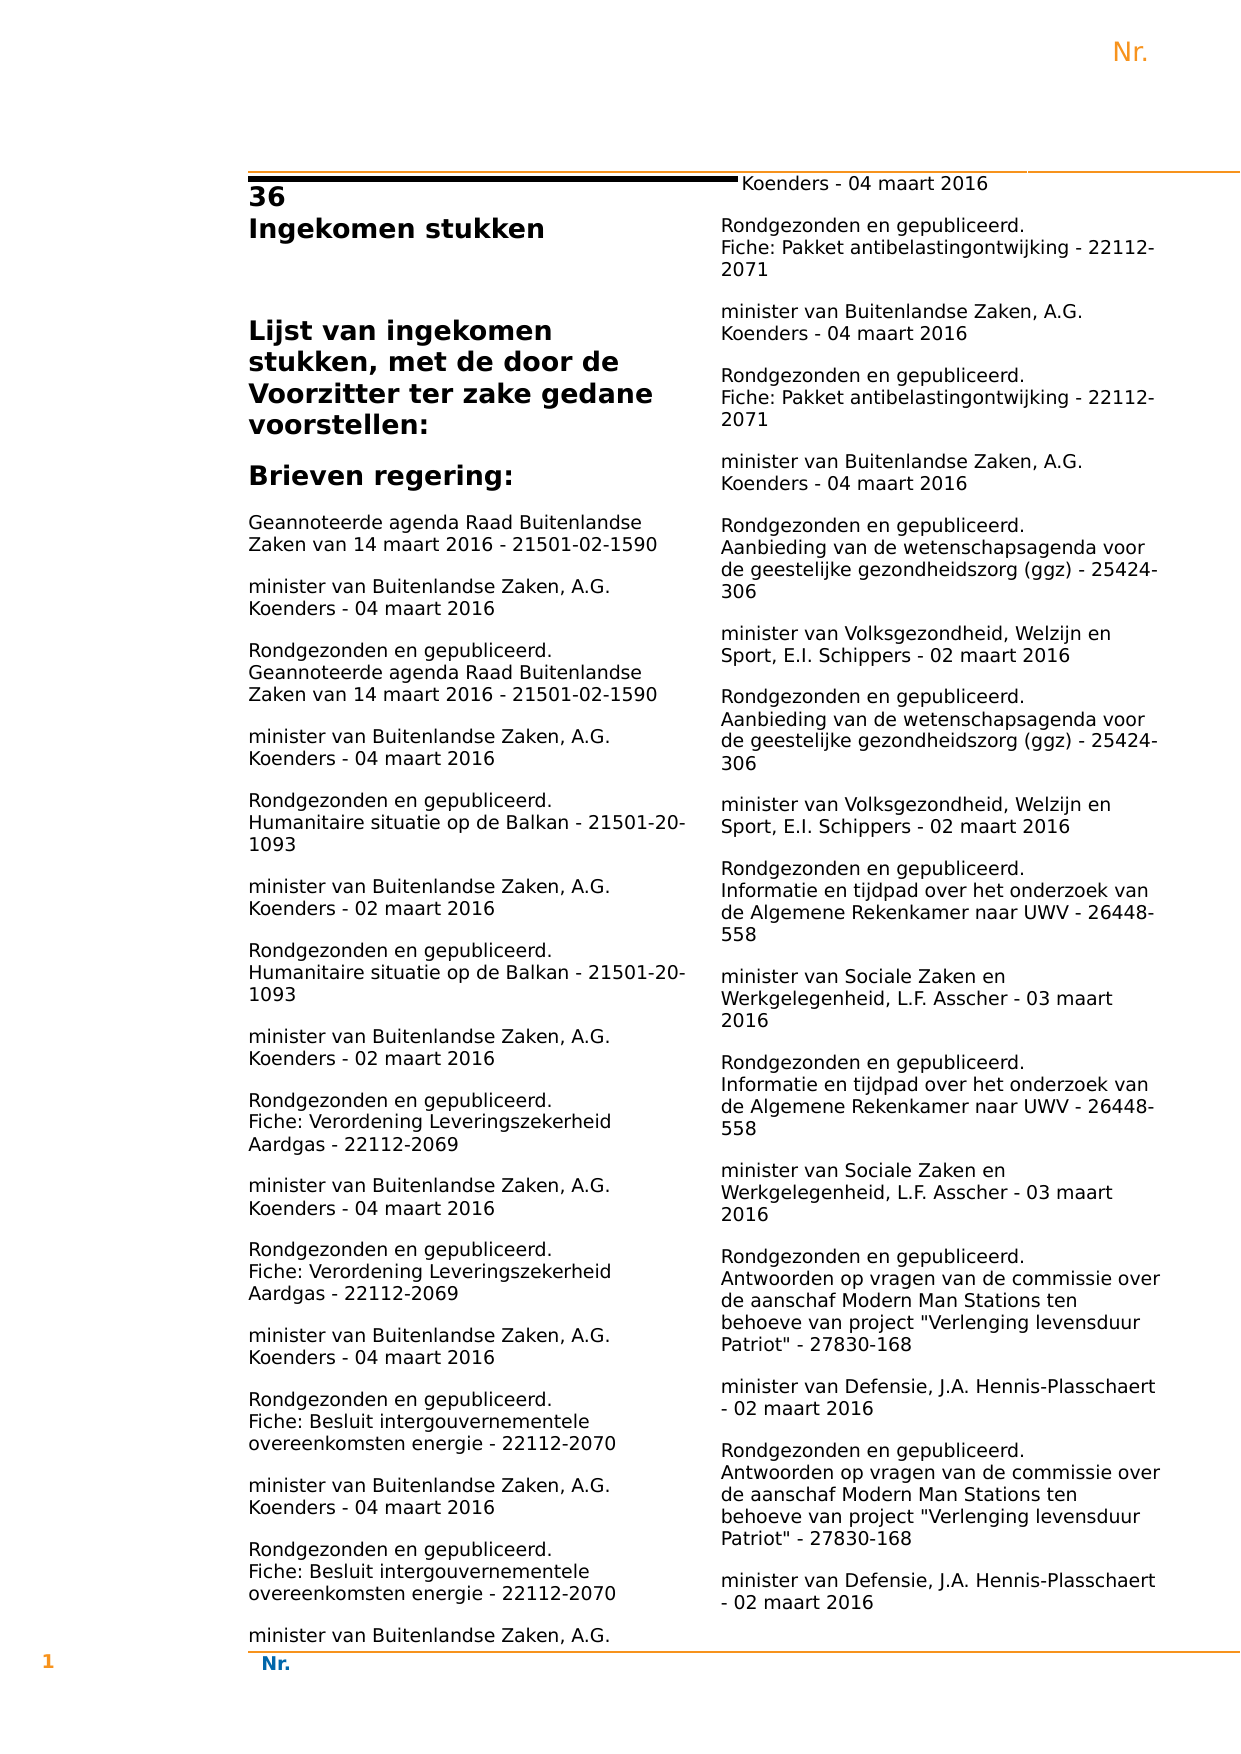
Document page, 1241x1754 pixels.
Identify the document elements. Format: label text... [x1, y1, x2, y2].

text minister van Buitenlandse Zaken, A.G. Koenders - 04 maart 2016 [248, 1475, 691, 1519]
text minister van Defensie, J.A. Hennis-Plasschaert - 02 maart 2016 [721, 1376, 1163, 1420]
text minister van Sociale Zaken en Werkgelegenheid, L.F. Asscher - 03 maart 2016 [721, 966, 1163, 1032]
text Rondgezonden en gepubliceerd. [248, 1089, 691, 1111]
title 36 Ingekomen stukken [248, 182, 691, 244]
text Informatie en tijdpad over het onderzoek van de Algemene Rekenkamer naar UWV - 26448-558 [721, 880, 1163, 946]
text minister van Buitenlandse Zaken, A.G. Koenders - 04 maart 2016 [721, 451, 1163, 494]
text minister van Defensie, J.A. Hennis-Plasschaert - 02 maart 2016 [721, 1570, 1163, 1614]
text Informatie en tijdpad over het onderzoek van de Algemene Rekenkamer naar UWV - 26448-558 [721, 1074, 1163, 1140]
text minister van Sociale Zaken en Werkgelegenheid, L.F. Asscher - 03 maart 2016 [721, 1160, 1163, 1226]
text minister van Buitenlandse Zaken, A.G. Koenders - 04 maart 2016 [248, 726, 691, 770]
text Aanbieding van de wetenschapsagenda voor de geestelijke gezondheidszorg (ggz) - 25424-306 [721, 708, 1163, 774]
text Rondgezonden en gepubliceerd. [721, 858, 1163, 880]
text Fiche: Pakket antibelastingontwijking - 22112-2071 [721, 387, 1163, 431]
text Fiche: Pakket antibelastingontwijking - 22112-2071 [721, 237, 1163, 281]
text Fiche: Verordening Leveringszekerheid Aardgas - 22112-2069 [248, 1111, 691, 1155]
text minister van Buitenlandse Zaken, A.G. Koenders - 04 maart 2016 [248, 1175, 691, 1219]
text Rondgezonden en gepubliceerd. [721, 1052, 1163, 1074]
text Antwoorden op vragen van de commissie over de aanschaf Modern Man Stations ten behoeve van project "Verlenging levensduur Patriot" - 27830-168 [721, 1268, 1163, 1356]
text Koenders - 04 maart 2016 [721, 173, 1163, 195]
text minister van Buitenlandse Zaken, A.G. Koenders - 02 maart 2016 [248, 1026, 691, 1069]
title Lijst van ingekomen stukken, met de door de Voorzitter ter zake gedane voorstellen: [248, 316, 691, 441]
text Fiche: Verordening Leveringszekerheid Aardgas - 22112-2069 [248, 1261, 691, 1305]
text Rondgezonden en gepubliceerd. [721, 1440, 1163, 1462]
text Antwoorden op vragen van de commissie over de aanschaf Modern Man Stations ten behoeve van project "Verlenging levensduur Patriot" - 27830-168 [721, 1462, 1163, 1550]
text minister van Buitenlandse Zaken, A.G. [248, 1625, 691, 1647]
text minister van Volksgezondheid, Welzijn en Sport, E.I. Schippers - 02 maart 2016 [721, 794, 1163, 838]
text Aanbieding van de wetenschapsagenda voor de geestelijke gezondheidszorg (ggz) - 25424-306 [721, 537, 1163, 602]
text Rondgezonden en gepubliceerd. [248, 1539, 691, 1561]
text minister van Buitenlandse Zaken, A.G. Koenders - 04 maart 2016 [248, 1325, 691, 1369]
text Geannoteerde agenda Raad Buitenlandse Zaken van 14 maart 2016 - 21501-02-1590 [248, 512, 691, 556]
text Rondgezonden en gepubliceerd. [721, 1246, 1163, 1268]
text Rondgezonden en gepubliceerd. [248, 640, 691, 662]
text Rondgezonden en gepubliceerd. [721, 686, 1163, 708]
text minister van Buitenlandse Zaken, A.G. Koenders - 04 maart 2016 [721, 301, 1163, 345]
text Humanitaire situatie op de Balkan - 21501-20-1093 [248, 962, 691, 1006]
text minister van Volksgezondheid, Welzijn en Sport, E.I. Schippers - 02 maart 2016 [721, 622, 1163, 666]
text Rondgezonden en gepubliceerd. [721, 365, 1163, 387]
text minister van Buitenlandse Zaken, A.G. Koenders - 04 maart 2016 [248, 576, 691, 620]
text Rondgezonden en gepubliceerd. [248, 1239, 691, 1261]
text Rondgezonden en gepubliceerd. [721, 215, 1163, 237]
text Rondgezonden en gepubliceerd. [248, 939, 691, 962]
text Rondgezonden en gepubliceerd. [248, 790, 691, 812]
text Fiche: Besluit intergouvernementele overeenkomsten energie - 22112-2070 [248, 1561, 691, 1605]
text Humanitaire situatie op de Balkan - 21501-20-1093 [248, 812, 691, 856]
title Brieven regering: [248, 461, 691, 492]
text Rondgezonden en gepubliceerd. [248, 1389, 691, 1411]
text Fiche: Besluit intergouvernementele overeenkomsten energie - 22112-2070 [248, 1411, 691, 1455]
text Geannoteerde agenda Raad Buitenlandse Zaken van 14 maart 2016 - 21501-02-1590 [248, 662, 691, 706]
text Rondgezonden en gepubliceerd. [721, 514, 1163, 537]
text minister van Buitenlandse Zaken, A.G. Koenders - 02 maart 2016 [248, 876, 691, 919]
